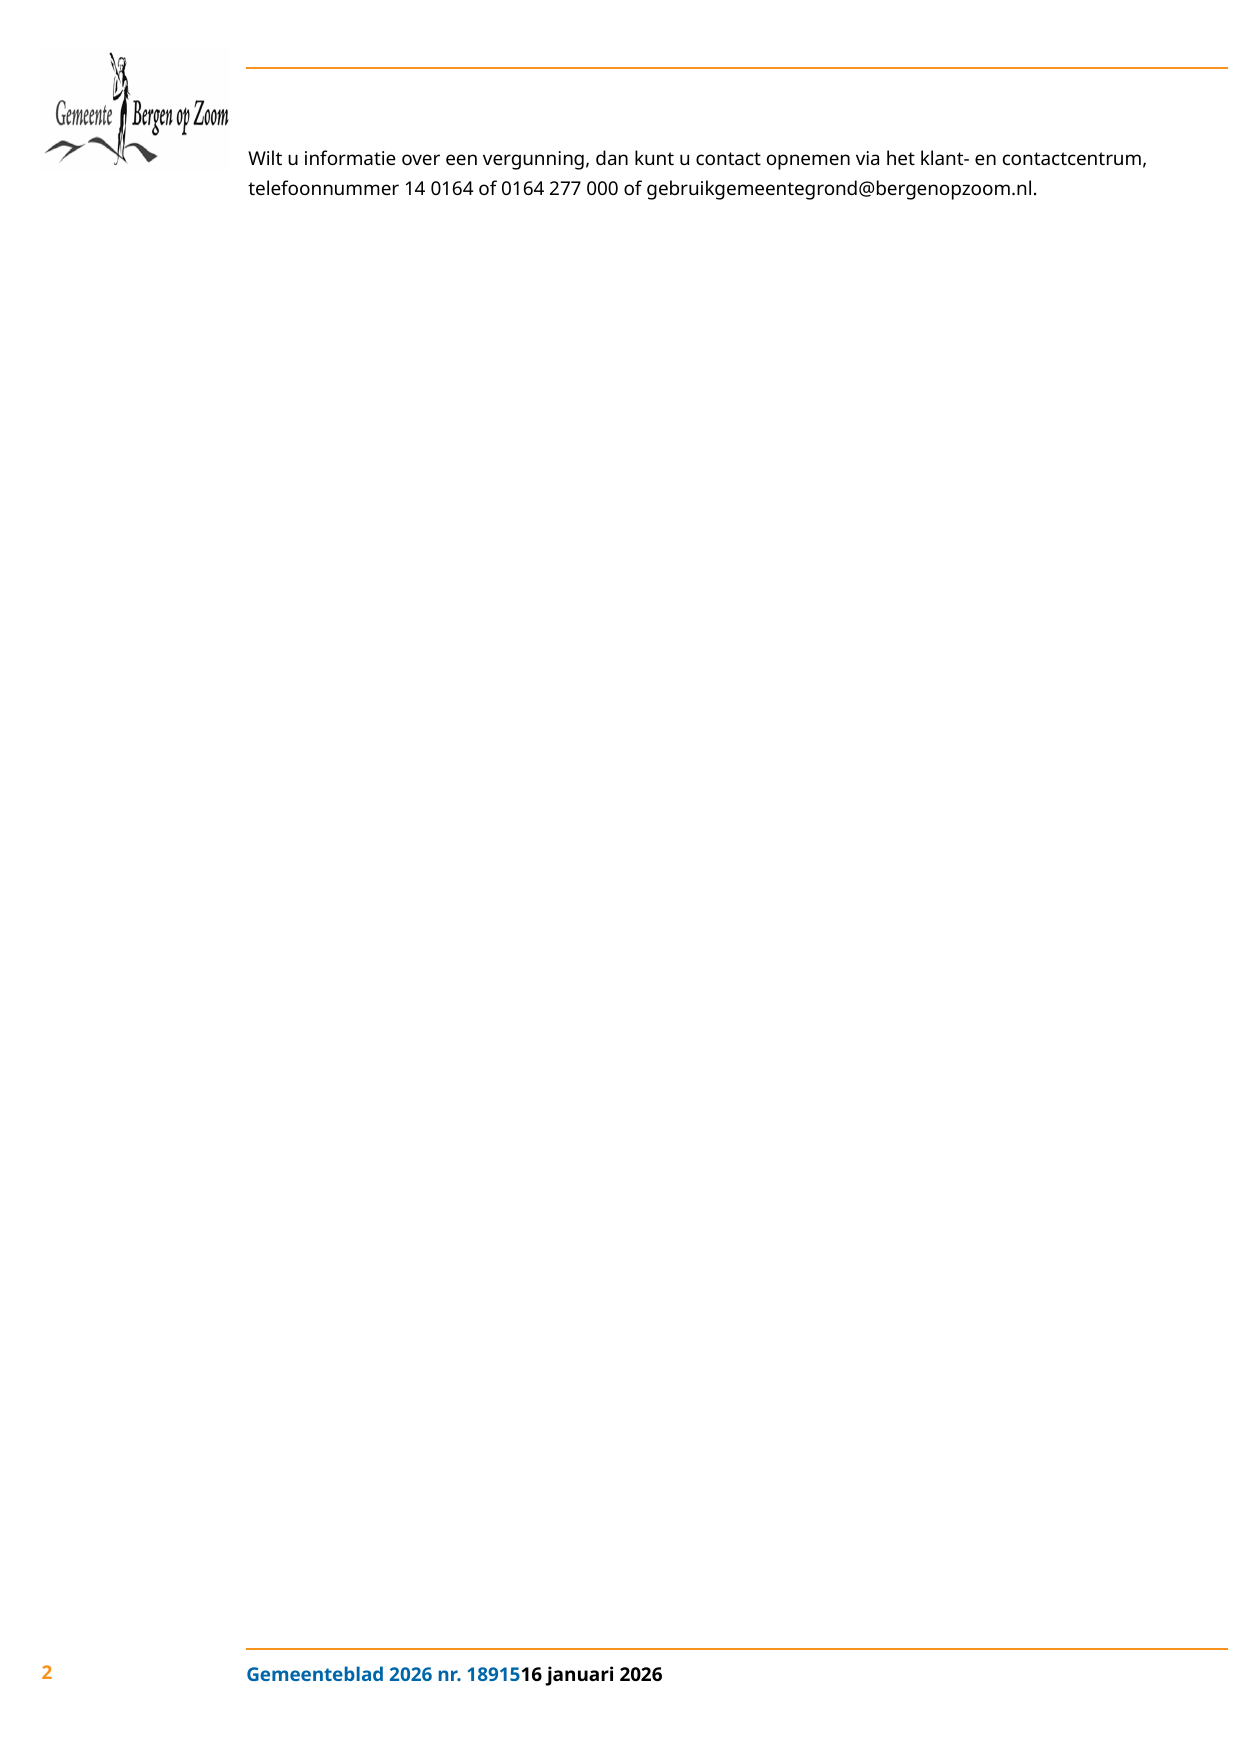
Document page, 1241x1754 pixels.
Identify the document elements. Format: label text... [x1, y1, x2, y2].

text Wilt u informatie over een vergunning, dan kunt u contact opnemen via het klant- en contactcentrum, telefoonnummer 14 0164 of 0164 277 000 of gebruikgemeentegrond@bergenopzoom.nl. [248, 145, 1152, 201]
picture [41, 47, 231, 172]
